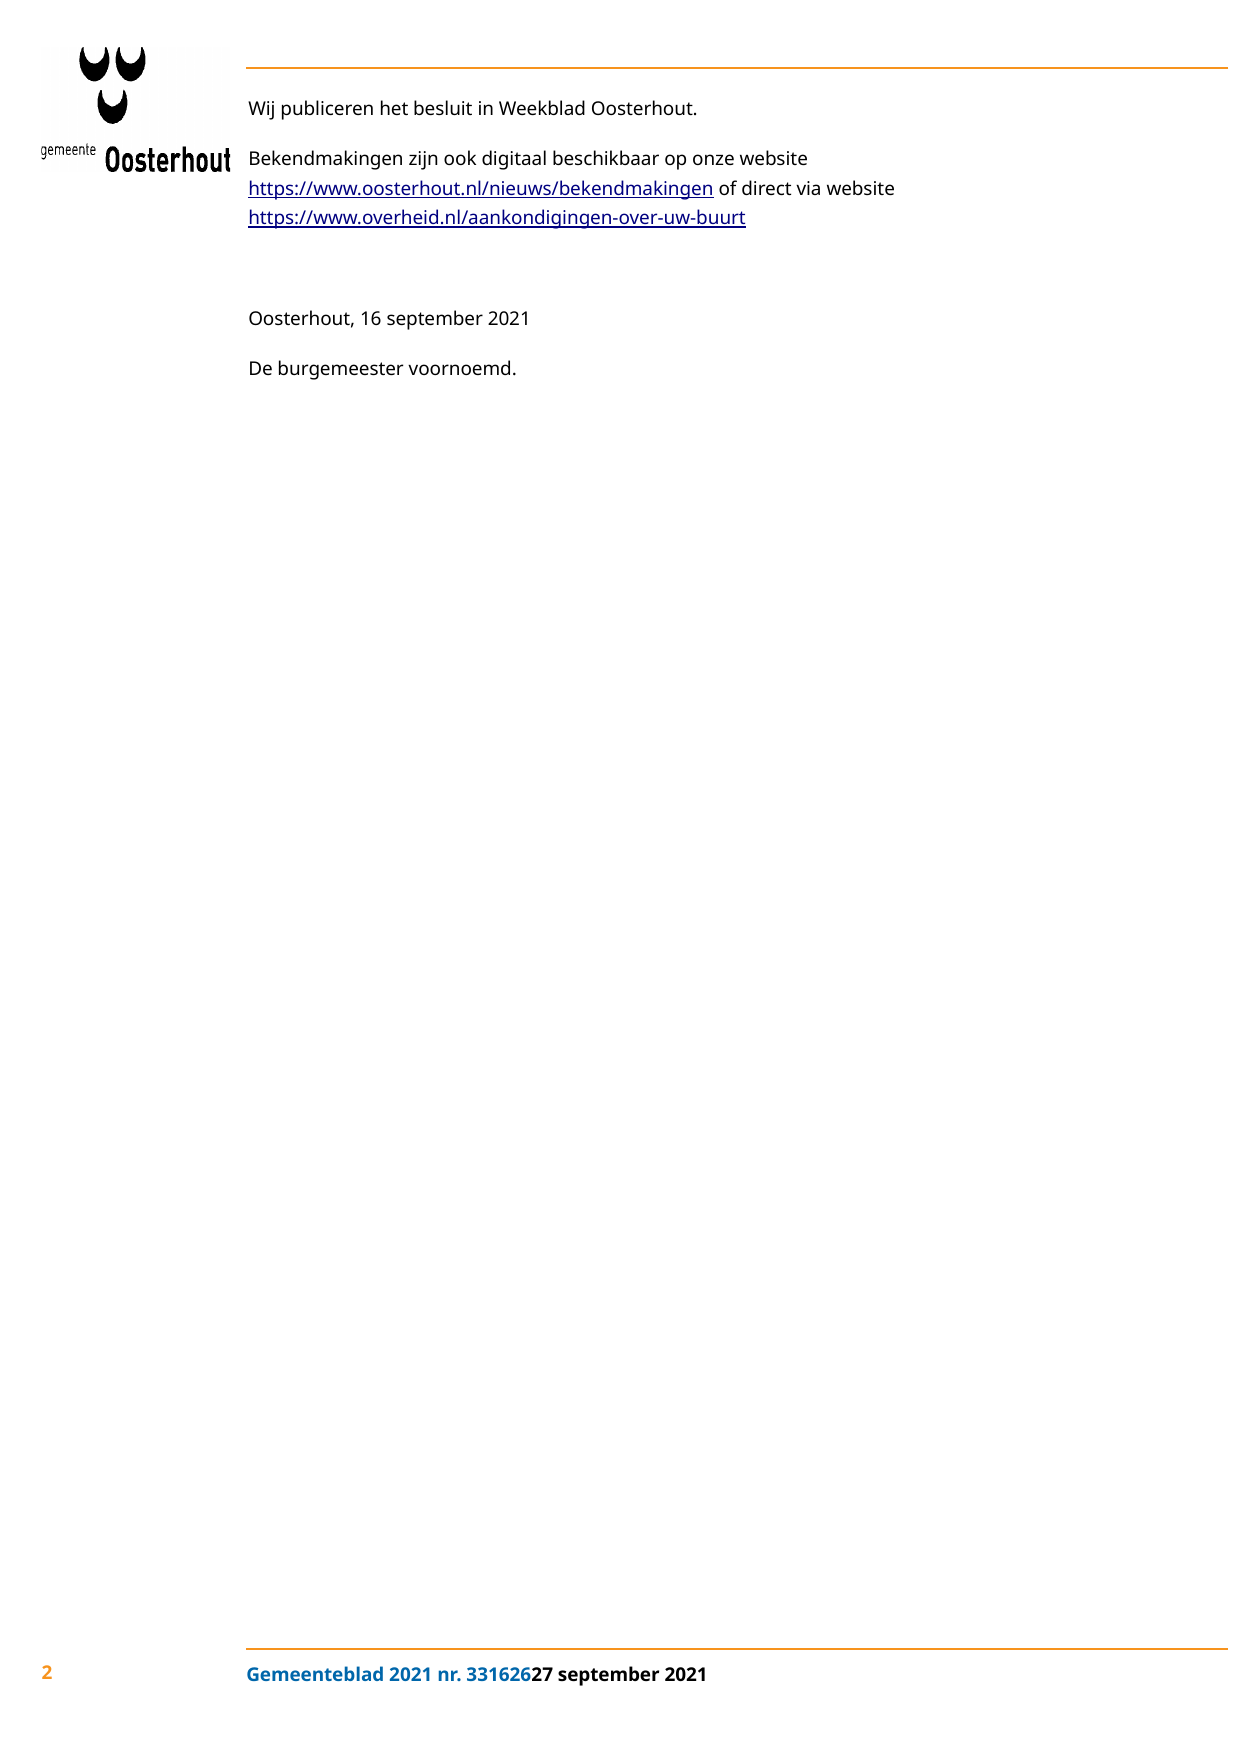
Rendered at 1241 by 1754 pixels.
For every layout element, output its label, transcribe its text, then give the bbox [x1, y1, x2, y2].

text Bekendmakingen zijn ook digitaal beschikbaar op onze website https://www.oosterhout.nl/nieuws/bekendmakingen of direct via website https://www.overheid.nl/aankondigingen-over-uw-buurt [248, 145, 1152, 230]
picture [41, 47, 231, 172]
text Oosterhout, 16 september 2021 [248, 305, 1152, 331]
text De burgemeester voornoemd. [248, 356, 1152, 381]
text Wij publiceren het besluit in Weekblad Oosterhout. [248, 95, 1152, 121]
